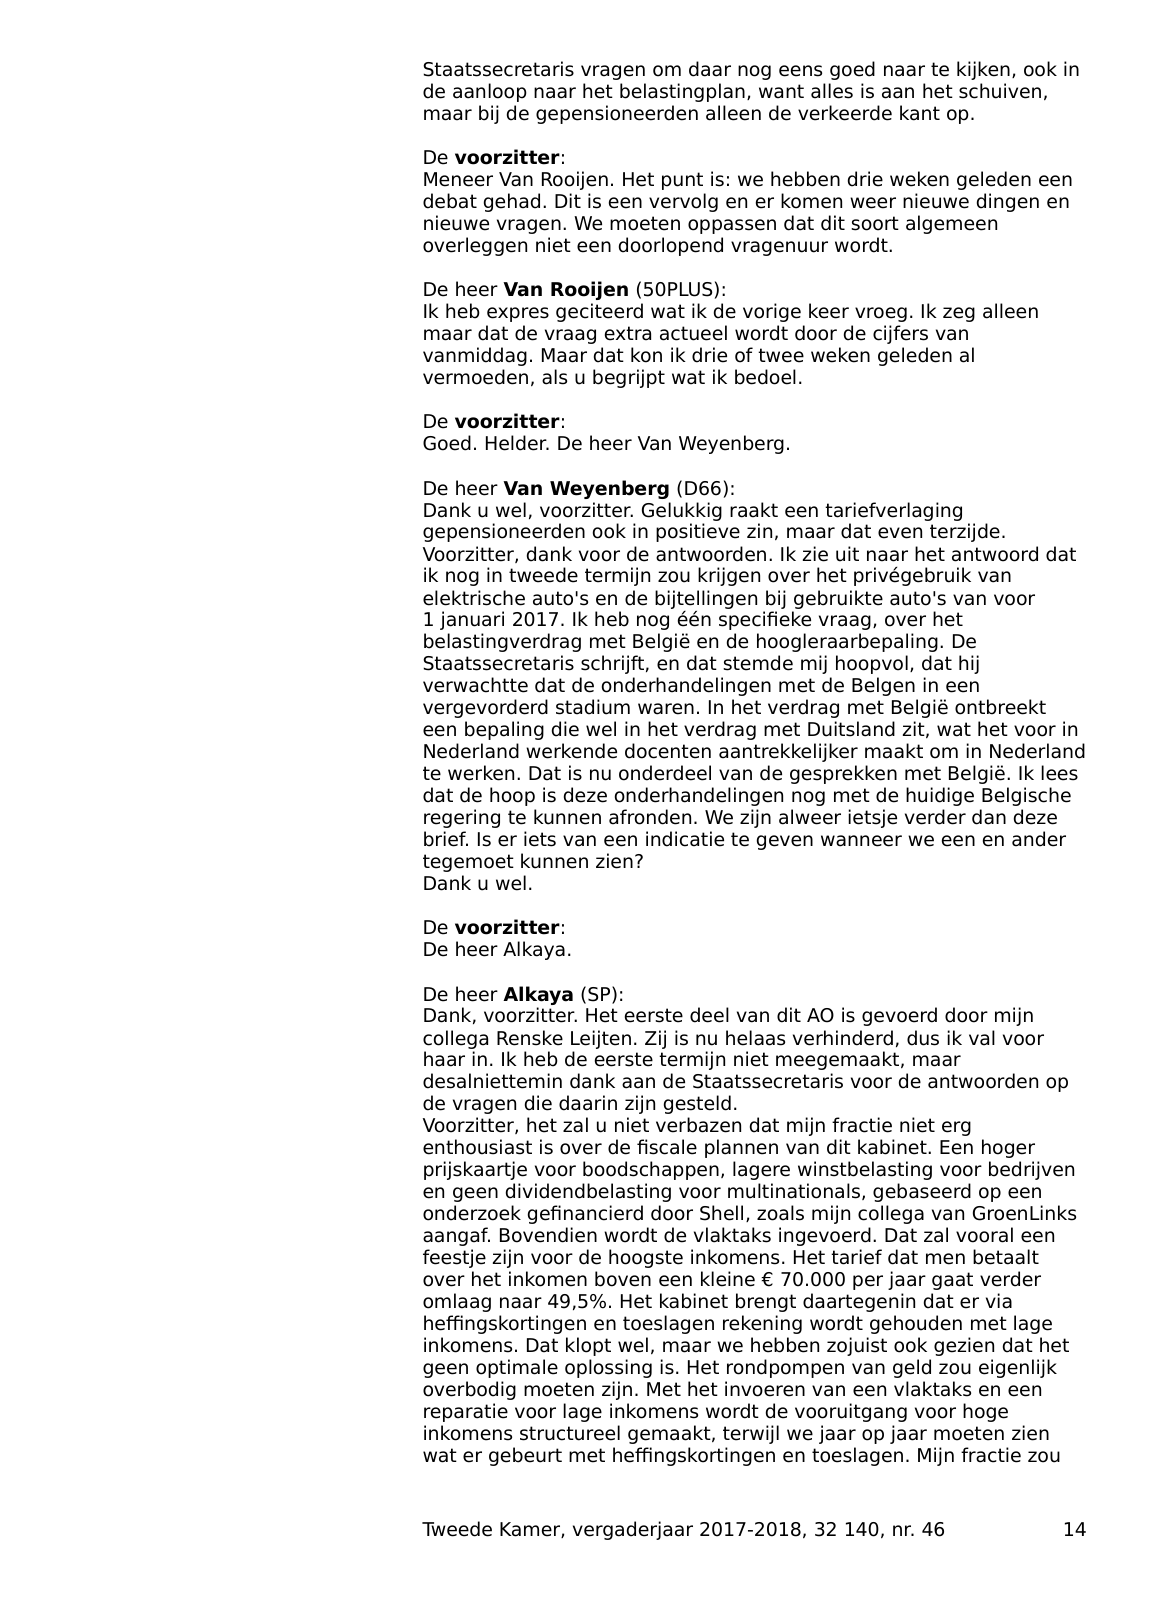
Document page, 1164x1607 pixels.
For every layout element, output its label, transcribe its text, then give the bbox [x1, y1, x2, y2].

text De heer Alkaya. [422, 939, 1087, 961]
text Goed. Helder. De heer Van Weyenberg. [422, 433, 1087, 455]
text Dank u wel, voorzitter. Gelukkig raakt een tariefverlaging gepensioneerden ook in positieve zin, maar dat even terzijde. [422, 499, 1087, 543]
text De heer Van Weyenberg (D66): [422, 477, 1087, 499]
text De voorzitter: [422, 917, 1087, 939]
text De heer Alkaya (SP): [422, 983, 1087, 1005]
text Meneer Van Rooijen. Het punt is: we hebben drie weken geleden een debat gehad. Dit is een vervolg en er komen weer nieuwe dingen en nieuwe vragen. We moeten oppassen dat dit soort algemeen overleggen niet een doorlopend vragenuur wordt. [422, 169, 1087, 257]
text De heer Van Rooijen (50PLUS): [422, 279, 1087, 301]
text De voorzitter: [422, 147, 1087, 169]
text De voorzitter: [422, 411, 1087, 433]
text Staatssecretaris vragen om daar nog eens goed naar te kijken, ook in de aanloop naar het belastingplan, want alles is aan het schuiven, maar bij de gepensioneerden alleen de verkeerde kant op. [422, 59, 1087, 125]
text Dank u wel. [422, 873, 1087, 895]
text Dank, voorzitter. Het eerste deel van dit AO is gevoerd door mijn collega Renske Leijten. Zij is nu helaas verhinderd, dus ik val voor haar in. Ik heb de eerste termijn niet meegemaakt, maar desalniettemin dank aan de Staatssecretaris voor de antwoorden op de vragen die daarin zijn gesteld. [422, 1005, 1087, 1115]
text Ik heb expres geciteerd wat ik de vorige keer vroeg. Ik zeg alleen maar dat de vraag extra actueel wordt door de cijfers van vanmiddag. Maar dat kon ik drie of twee weken geleden al vermoeden, als u begrijpt wat ik bedoel. [422, 301, 1087, 389]
text Voorzitter, het zal u niet verbazen dat mijn fractie niet erg enthousiast is over de fiscale plannen van dit kabinet. Een hoger prijskaartje voor boodschappen, lagere winstbelasting voor bedrijven en geen dividendbelasting voor multinationals, gebaseerd op een onderzoek gefinancierd door Shell, zoals mijn collega van GroenLinks aangaf. Bovendien wordt de vlaktaks ingevoerd. Dat zal vooral een feestje zijn voor de hoogste inkomens. Het tarief dat men betaalt over het inkomen boven een kleine € 70.000 per jaar gaat verder omlaag naar 49,5%. Het kabinet brengt daartegenin dat er via heffingskortingen en toeslagen rekening wordt gehouden met lage inkomens. Dat klopt wel, maar we hebben zojuist ook gezien dat het geen optimale oplossing is. Het rondpompen van geld zou eigenlijk overbodig moeten zijn. Met het invoeren van een vlaktaks en een reparatie voor lage inkomens wordt de vooruitgang voor hoge inkomens structureel gemaakt, terwijl we jaar op jaar moeten zien wat er gebeurt met heffingskortingen en toeslagen. Mijn fractie zou [422, 1115, 1087, 1467]
text Voorzitter, dank voor de antwoorden. Ik zie uit naar het antwoord dat ik nog in tweede termijn zou krijgen over het privégebruik van elektrische auto's en de bijtellingen bij gebruikte auto's van voor 1 januari 2017. Ik heb nog één specifieke vraag, over het belastingverdrag met België en de hoogleraarbepaling. De Staatssecretaris schrijft, en dat stemde mij hoopvol, dat hij verwachtte dat de onderhandelingen met de Belgen in een vergevorderd stadium waren. In het verdrag met België ontbreekt een bepaling die wel in het verdrag met Duitsland zit, wat het voor in Nederland werkende docenten aantrekkelijker maakt om in Nederland te werken. Dat is nu onderdeel van de gesprekken met België. Ik lees dat de hoop is deze onderhandelingen nog met de huidige Belgische regering te kunnen afronden. We zijn alweer ietsje verder dan deze brief. Is er iets van een indicatie te geven wanneer we een en ander tegemoet kunnen zien? [422, 543, 1087, 873]
